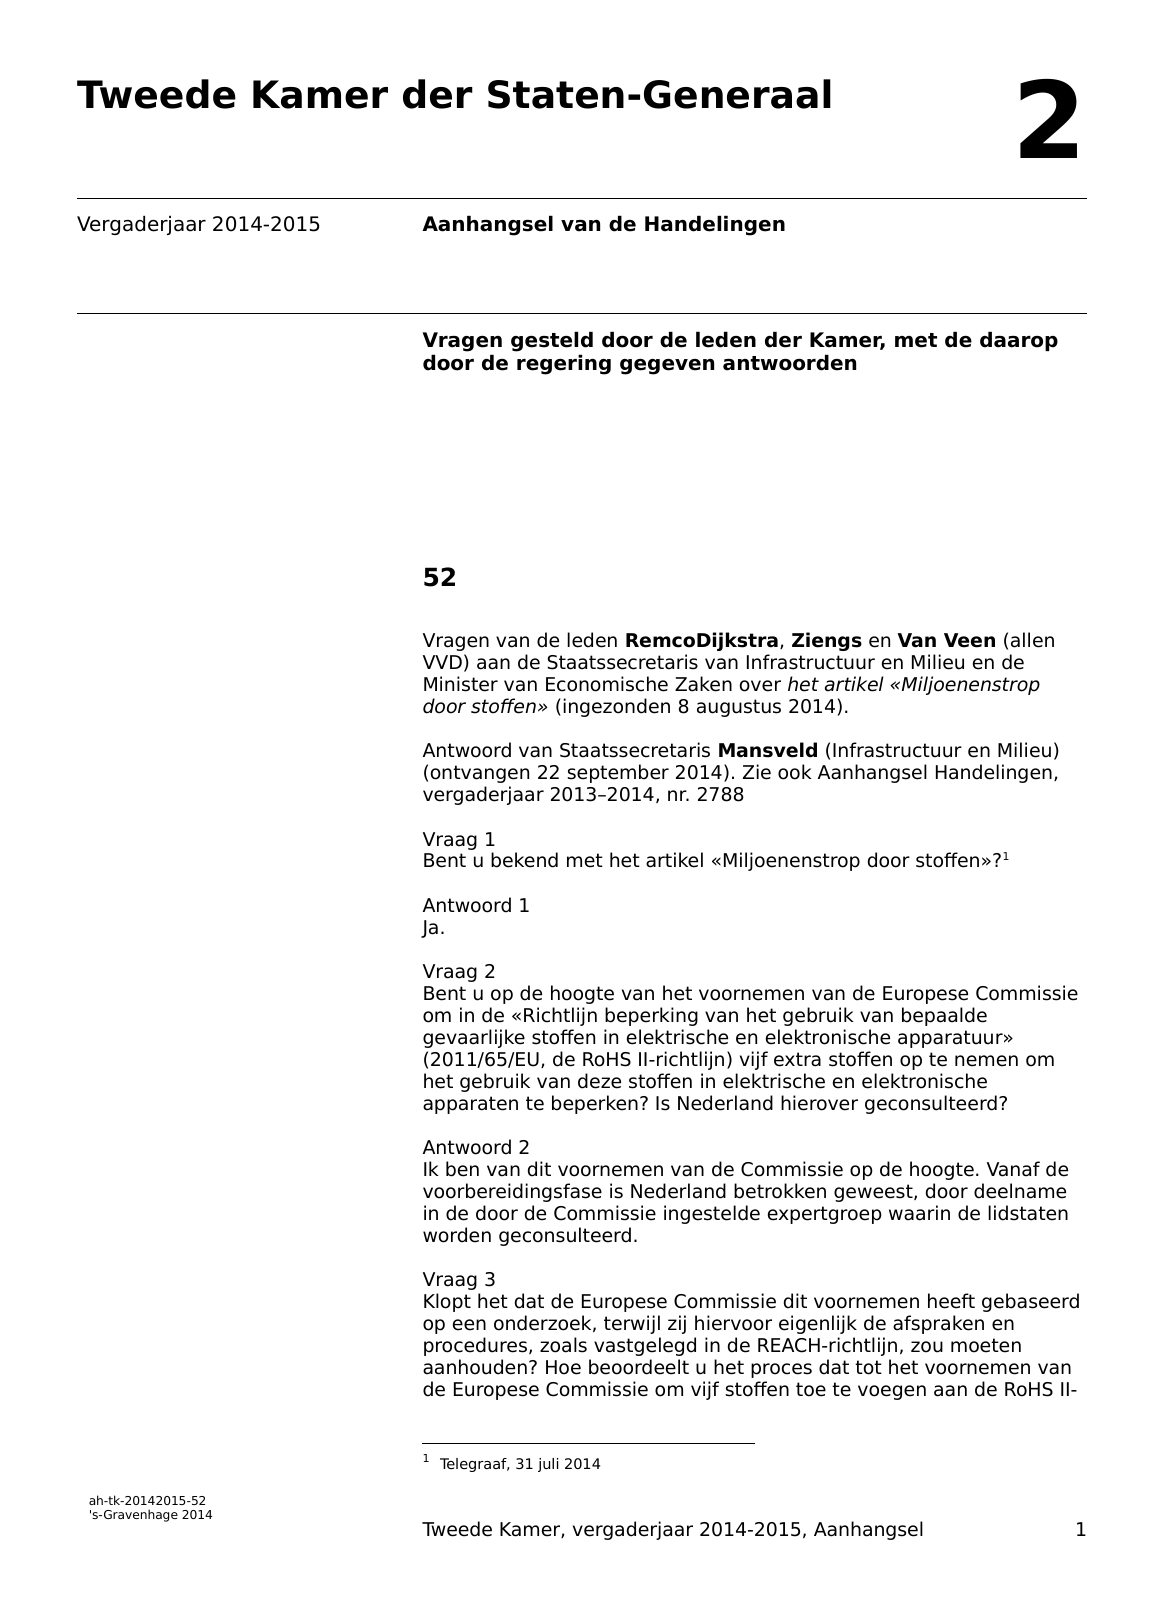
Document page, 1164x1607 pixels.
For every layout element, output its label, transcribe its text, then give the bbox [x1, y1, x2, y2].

text Antwoord van Staatssecretaris Mansveld (Infrastructuur en Milieu) (ontvangen 22 september 2014). Zie ook Aanhangsel Handelingen, vergaderjaar 2013–2014, nr. 2788 [422, 740, 1087, 806]
text ah-tk-20142015-52 [88, 1494, 323, 1508]
table_cell Vragen gesteld door de leden der Kamer, met de daarop door de regering gegeven antwoorden [422, 314, 1087, 375]
text Ik ben van dit voornemen van de Commissie op de hoogte. Vanaf de voorbereidingsfase is Nederland betrokken geweest, door deelname in de door de Commissie ingestelde expertgroep waarin de lidstaten worden geconsulteerd. [422, 1159, 1087, 1247]
table_cell Aanhangsel van de Handelingen [422, 199, 1087, 313]
table_cell Vergaderjaar 2014-2015 [77, 199, 422, 313]
table_header 2 [886, 59, 1087, 198]
text Antwoord 2 [422, 1137, 1087, 1159]
text Antwoord 1 [422, 894, 1087, 917]
table_cell [77, 314, 422, 375]
text Vragen van de leden RemcoDijkstra, Ziengs en Van Veen (allen VVD) aan de Staatssecretaris van Infrastructuur en Milieu en de Minister van Economische Zaken over het artikel «Miljoenenstrop door stoffen» (ingezonden 8 augustus 2014). [422, 630, 1087, 718]
text Vraag 1 [422, 828, 1087, 850]
text Vraag 3 [422, 1269, 1087, 1291]
text Telegraaf, 31 juli 2014 [422, 1452, 1087, 1474]
text Ja. [422, 917, 1087, 938]
text 's-Gravenhage 2014 [88, 1508, 323, 1522]
text Bent u bekend met het artikel «Miljoenenstrop door stoffen»? [422, 850, 1087, 872]
text Klopt het dat de Europese Commissie dit voornemen heeft gebaseerd op een onderzoek, terwijl zij hiervoor eigenlijk de afspraken en procedures, zoals vastgelegd in de REACH-richtlijn, zou moeten aanhouden? Hoe beoordeelt u het proces dat tot het voornemen van de Europese Commissie om vijf stoffen toe te voegen aan de RoHS II- [422, 1291, 1087, 1401]
text 52 [422, 563, 1087, 592]
table_header Tweede Kamer der Staten-Generaal [77, 59, 886, 198]
text Bent u op de hoogte van het voornemen van de Europese Commissie om in de «Richtlijn beperking van het gebruik van bepaalde gevaarlijke stoffen in elektrische en elektronische apparatuur» (2011/65/EU, de RoHS II-richtlijn) vijf extra stoffen op te nemen om het gebruik van deze stoffen in elektrische en elektronische apparaten te beperken? Is Nederland hierover geconsulteerd? [422, 983, 1087, 1114]
text Vraag 2 [422, 961, 1087, 983]
